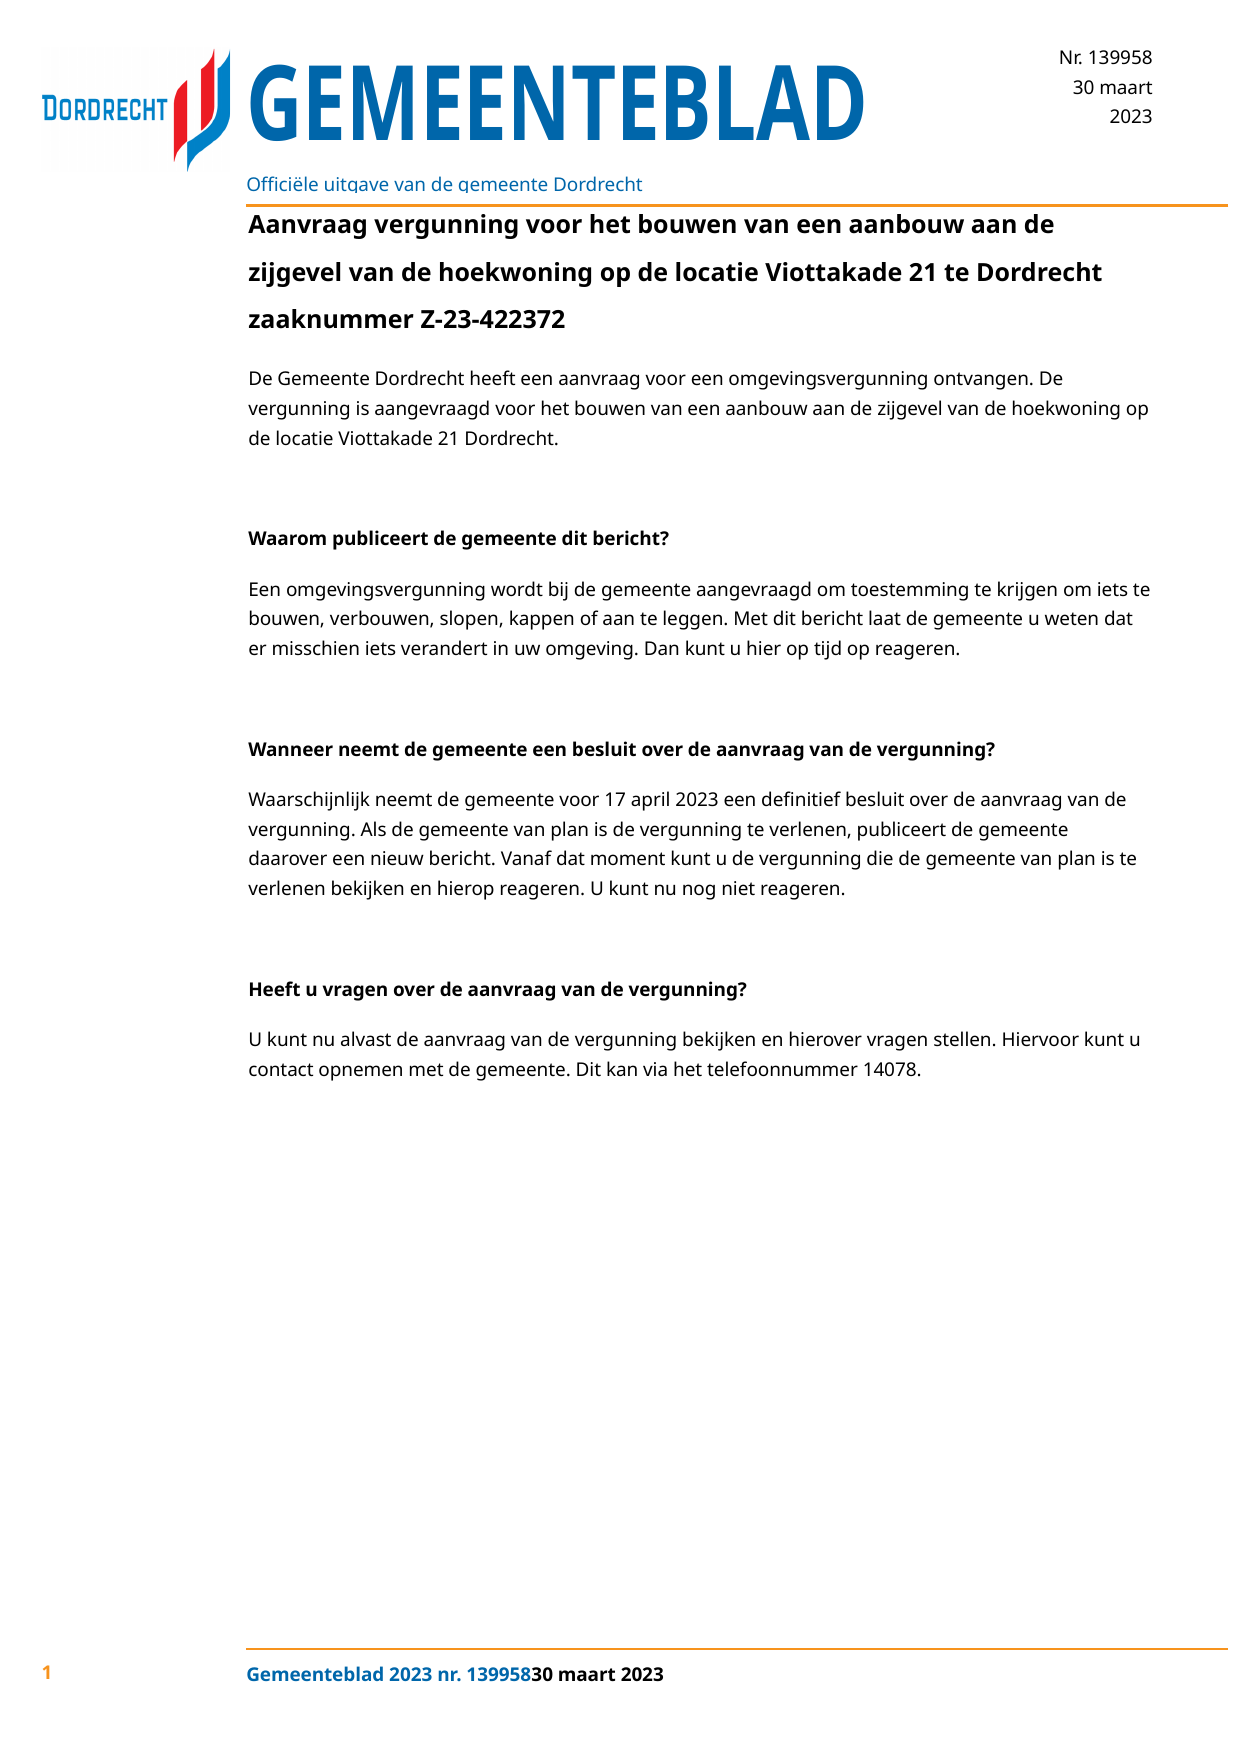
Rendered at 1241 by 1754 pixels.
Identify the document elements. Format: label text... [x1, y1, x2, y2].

text Heeft u vragen over de aanvraag van de vergunning? [248, 976, 1152, 1002]
text Aanvraag vergunning voor het bouwen van een aanbouw aan de zijgevel van de hoekwoning op de locatie Viottakade 21 te Dordrecht zaaknummer Z-23-422372 [248, 207, 1152, 336]
text U kunt nu alvast de aanvraag van de vergunning bekijken en hierover vragen stellen. Hiervoor kunt u contact opnemen met de gemeente. Dit kan via het telefoonnummer 14078. [248, 1026, 1152, 1082]
text Waarom publiceert de gemeente dit bericht? [248, 526, 1152, 551]
text Waarschijnlijk neemt de gemeente voor 17 april 2023 een definitief besluit over de aanvraag van de vergunning. Als de gemeente van plan is de vergunning te verlenen, publiceert de gemeente daarover een nieuw bericht. Vanaf dat moment kunt u de vergunning die de gemeente van plan is te verlenen bekijken en hierop reageren. U kunt nu nog niet reageren. [248, 786, 1152, 901]
text Een omgevingsvergunning wordt bij de gemeente aangevraagd om toestemming te krijgen om iets te bouwen, verbouwen, slopen, kappen of aan te leggen. Met dit bericht laat de gemeente u weten dat er misschien iets verandert in uw omgeving. Dan kunt u hier op tijd op reageren. [248, 576, 1152, 661]
text De Gemeente Dordrecht heeft een aanvraag voor een omgevingsvergunning ontvangen. De vergunning is aangevraagd voor het bouwen van een aanbouw aan de zijgevel van de hoekwoning op de locatie Viottakade 21 Dordrecht. [248, 366, 1152, 450]
text Wanneer neemt de gemeente een besluit over de aanvraag van de vergunning? [248, 736, 1152, 762]
picture [41, 47, 231, 172]
